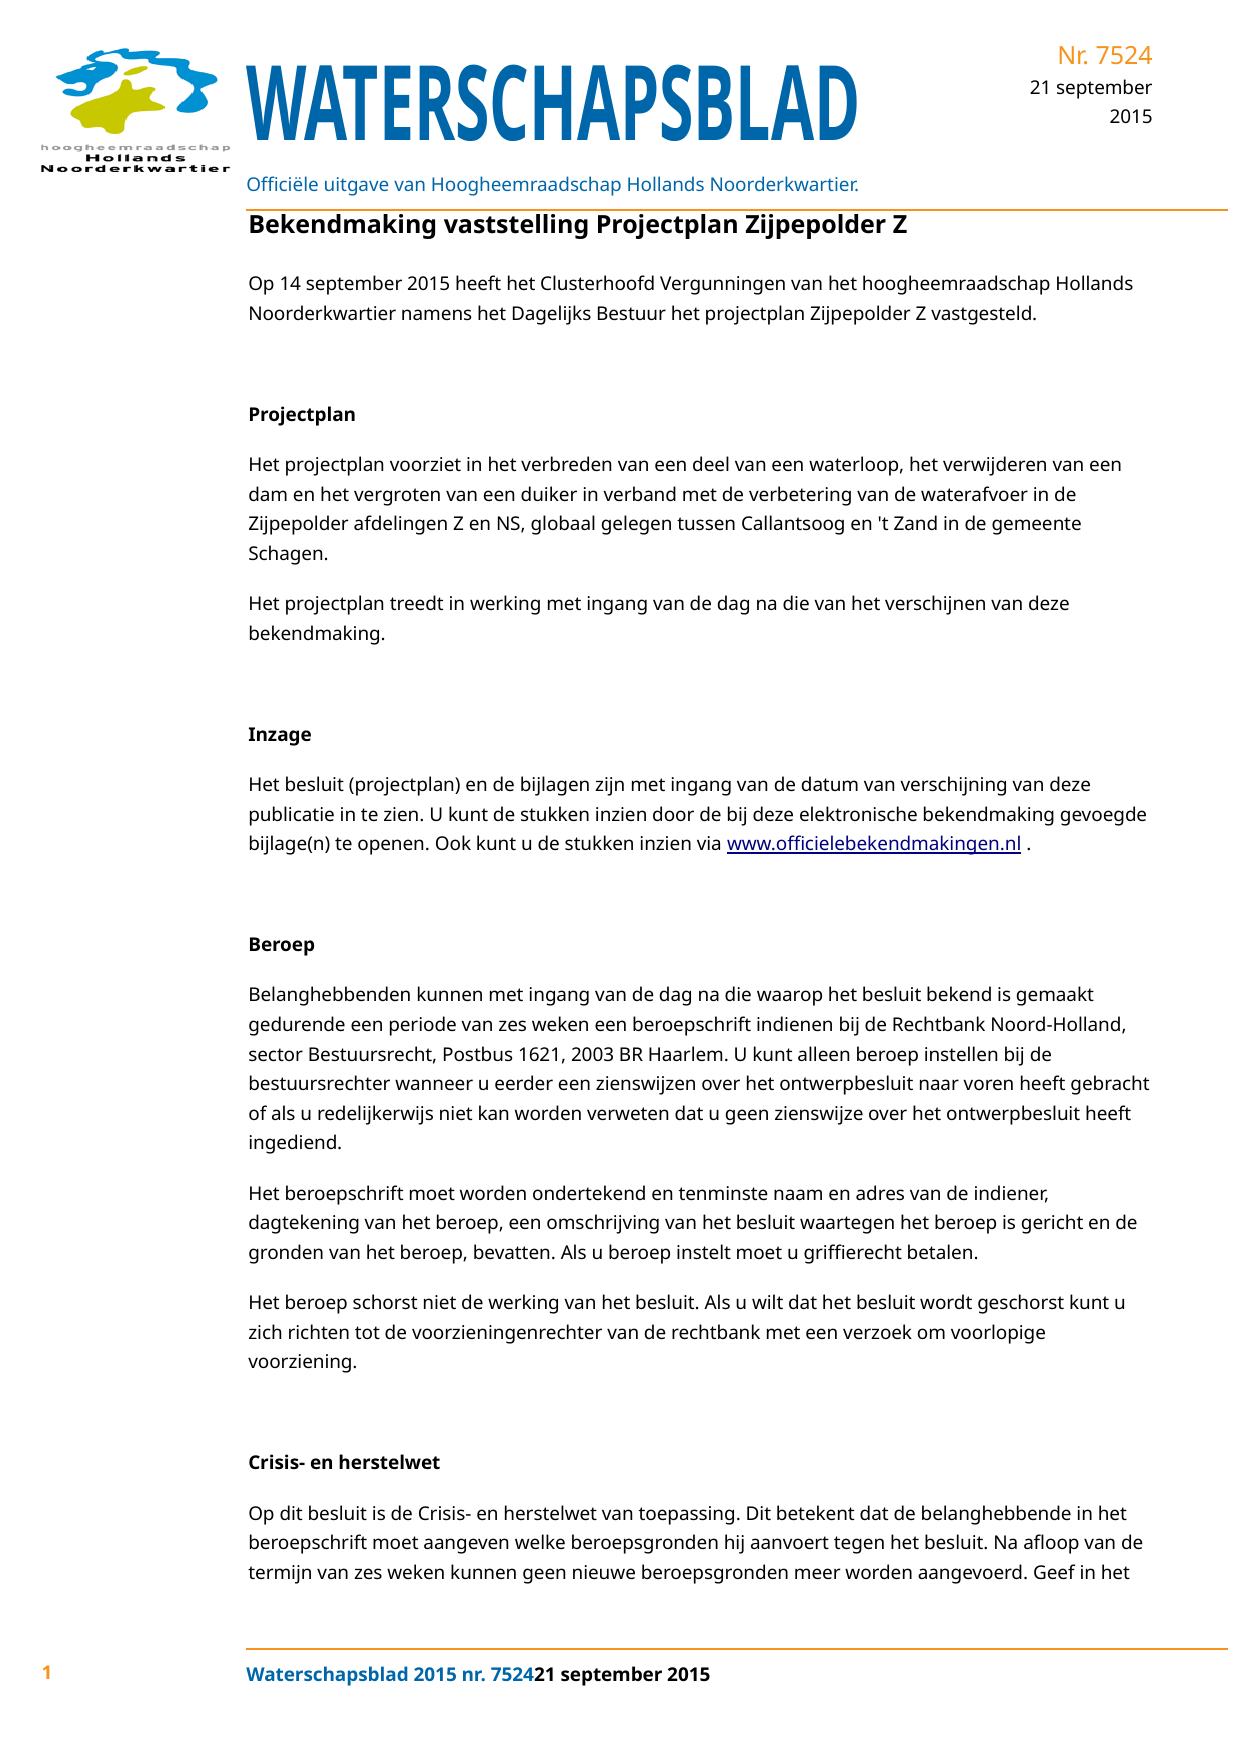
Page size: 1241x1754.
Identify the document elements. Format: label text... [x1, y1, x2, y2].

text Het beroep schorst niet de werking van het besluit. Als u wilt dat het besluit wordt geschorst kunt u zich richten tot de voorzieningenrechter van de rechtbank met een verzoek om voorlopige voorziening. [248, 1289, 1152, 1374]
text Bekendmaking vaststelling Projectplan Zijpepolder Z [248, 211, 1152, 241]
text Het projectplan voorziet in het verbreden van een deel van een waterloop, het verwijderen van een dam en het vergroten van een duiker in verband met de verbetering van de waterafvoer in de Zijpepolder afdelingen Z en NS, globaal gelegen tussen Callantsoog en 't Zand in de gemeente Schagen. [248, 451, 1152, 566]
text Het projectplan treedt in werking met ingang van de dag na die van het verschijnen van deze bekendmaking. [248, 590, 1152, 646]
text Het besluit (projectplan) en de bijlagen zijn met ingang van de datum van verschijning van deze publicatie in te zien. U kunt de stukken inzien door de bij deze elektronische bekendmaking gevoegde bijlage(n) te openen. Ook kunt u de stukken inzien via www.officielebekendmakingen.nl . [248, 771, 1152, 856]
text Projectplan [248, 401, 1152, 426]
text Crisis- en herstelwet [248, 1449, 1152, 1475]
picture [41, 47, 231, 172]
text Beroep [248, 931, 1152, 957]
text Inzage [248, 721, 1152, 746]
text Op 14 september 2015 heeft het Clusterhoofd Vergunningen van het hoogheemraadschap Hollands Noorderkwartier namens het Dagelijks Bestuur het projectplan Zijpepolder Z vastgesteld. [248, 270, 1152, 326]
text Belanghebbenden kunnen met ingang van de dag na die waarop het besluit bekend is gemaakt gedurende een periode van zes weken een beroepschrift indienen bij de Rechtbank Noord-Holland, sector Bestuursrecht, Postbus 1621, 2003 BR Haarlem. U kunt alleen beroep instellen bij de bestuursrechter wanneer u eerder een zienswijzen over het ontwerpbesluit naar voren heeft gebracht of als u redelijkerwijs niet kan worden verweten dat u geen zienswijze over het ontwerpbesluit heeft ingediend. [248, 982, 1152, 1155]
text Het beroepschrift moet worden ondertekend en tenminste naam en adres van de indiener, dagtekening van het beroep, een omschrijving van het besluit waartegen het beroep is gericht en de gronden van het beroep, bevatten. Als u beroep instelt moet u griffierecht betalen. [248, 1180, 1152, 1265]
text Op dit besluit is de Crisis- en herstelwet van toepassing. Dit betekent dat de belanghebbende in het beroepschrift moet aangeven welke beroepsgronden hij aanvoert tegen het besluit. Na afloop van de termijn van zes weken kunnen geen nieuwe beroepsgronden meer worden aangevoerd. Geef in het [248, 1500, 1152, 1585]
